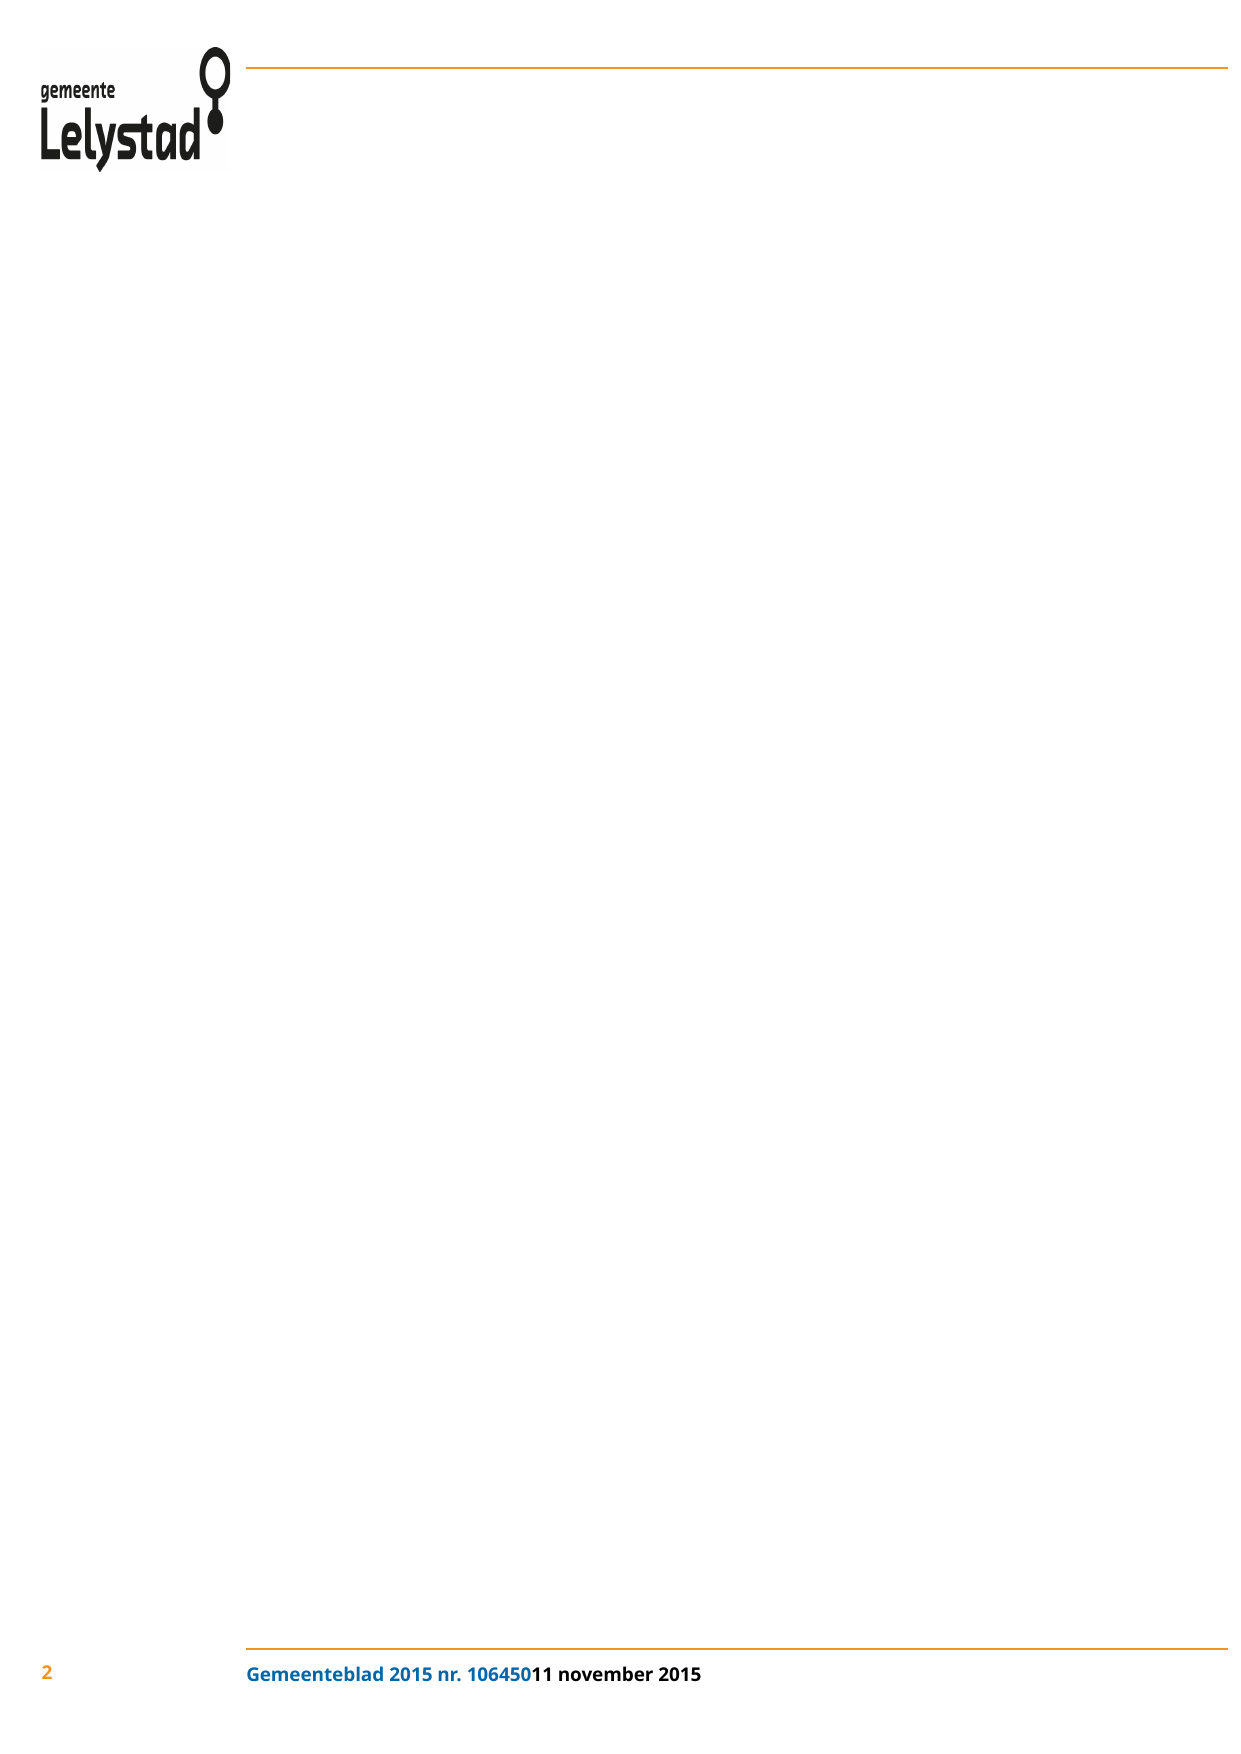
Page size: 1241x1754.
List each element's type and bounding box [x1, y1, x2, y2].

picture [41, 47, 231, 172]
